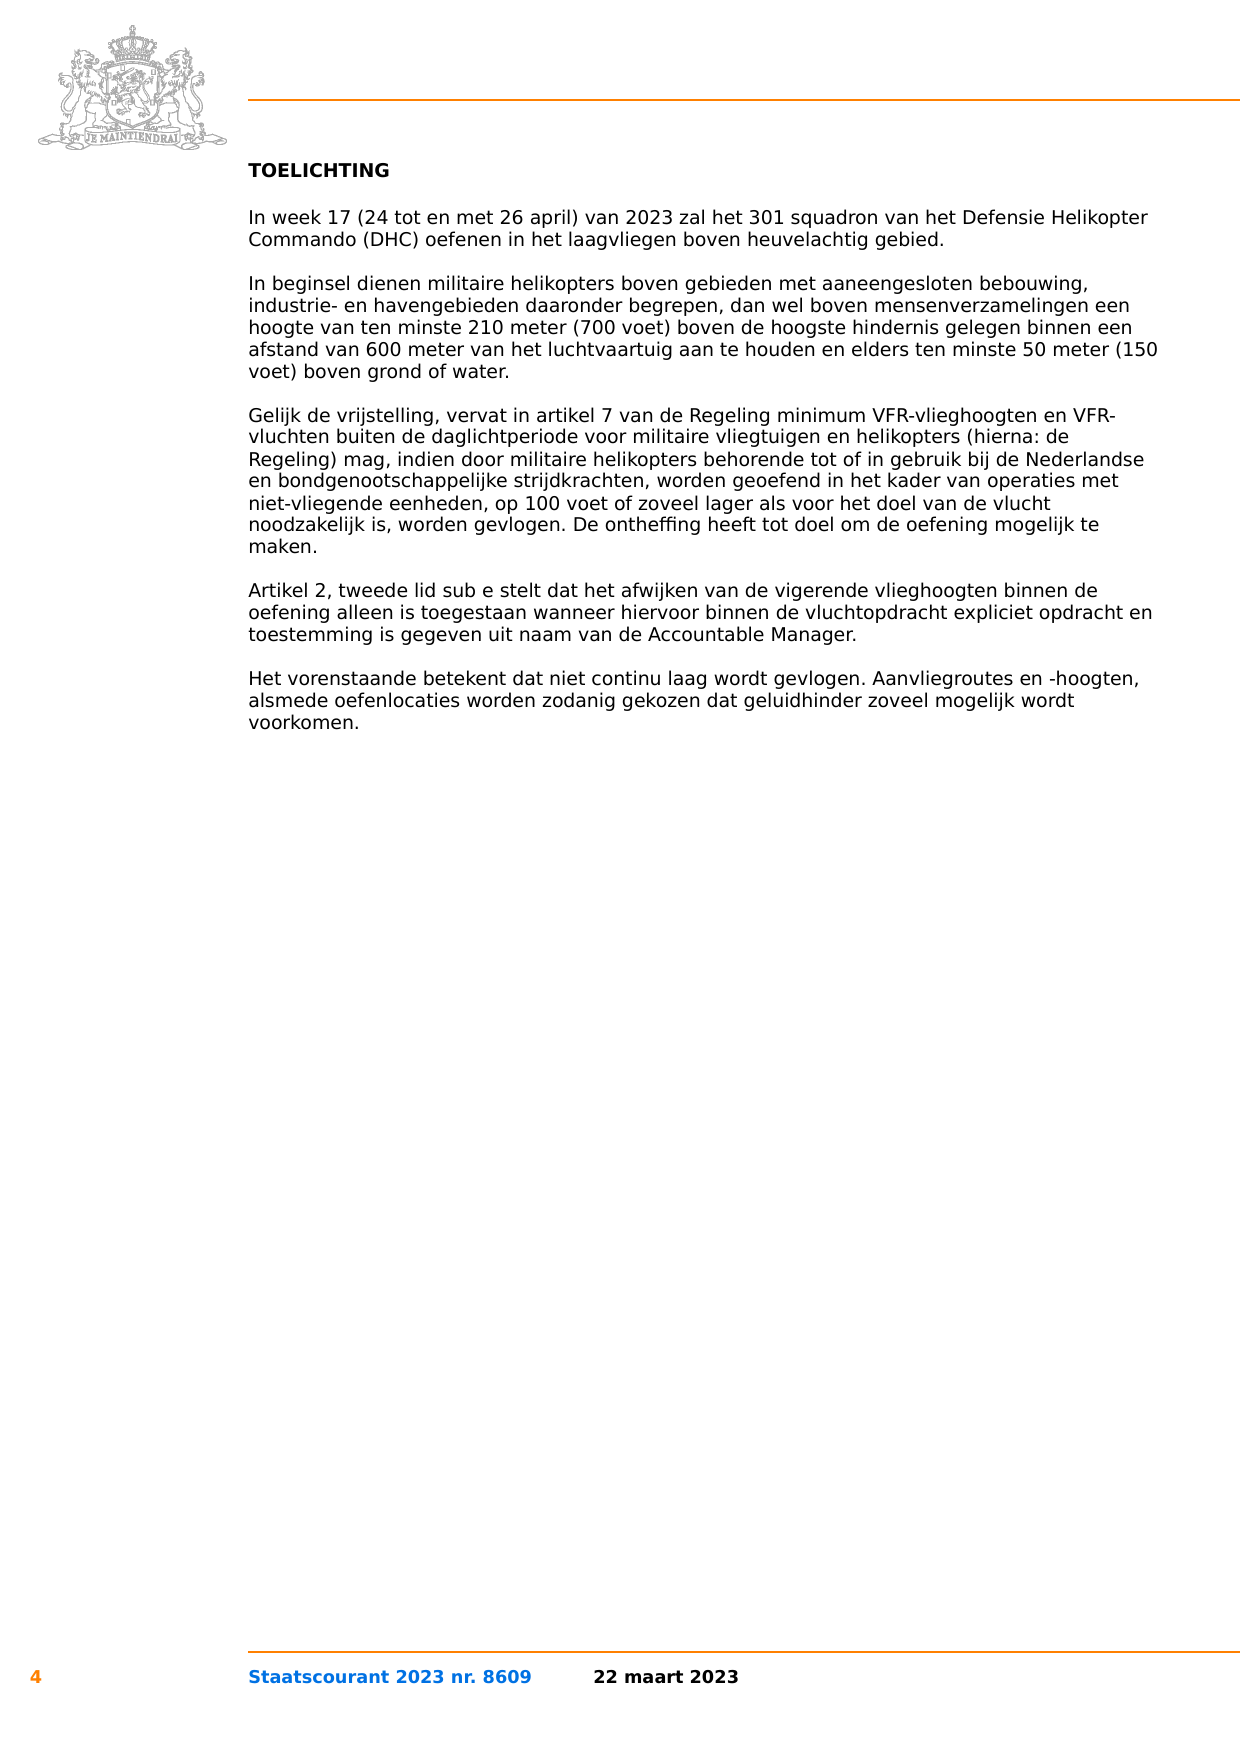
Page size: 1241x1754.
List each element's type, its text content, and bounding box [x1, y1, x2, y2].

text In week 17 (24 tot en met 26 april) van 2023 zal het 301 squadron van het Defensie Helikopter Commando (DHC) oefenen in het laagvliegen boven heuvelachtig gebied. [248, 207, 1163, 251]
text In beginsel dienen militaire helikopters boven gebieden met aaneengesloten bebouwing, industrie- en havengebieden daaronder begrepen, dan wel boven mensenverzamelingen een hoogte van ten minste 210 meter (700 voet) boven de hoogste hindernis gelegen binnen een afstand van 600 meter van het luchtvaartuig aan te houden en elders ten minste 50 meter (150 voet) boven grond of water. [248, 273, 1163, 383]
text Artikel 2, tweede lid sub e stelt dat het afwijken van de vigerende vlieghoogten binnen de oefening alleen is toegestaan wanneer hiervoor binnen de vluchtopdracht expliciet opdracht en toestemming is gegeven uit naam van de Accountable Manager. [248, 580, 1163, 646]
picture [38, 25, 227, 150]
subtitle TOELICHTING [248, 160, 1163, 182]
text Gelijk de vrijstelling, vervat in artikel 7 van de Regeling minimum VFR-vlieghoogten en VFR-vluchten buiten de daglichtperiode voor militaire vliegtuigen en helikopters (hierna: de Regeling) mag, indien door militaire helikopters behorende tot of in gebruik bij de Nederlandse en bondgenootschappelijke strijdkrachten, worden geoefend in het kader van operaties met niet-vliegende eenheden, op 100 voet of zoveel lager als voor het doel van de vlucht noodzakelijk is, worden gevlogen. De ontheffing heeft tot doel om de oefening mogelijk te maken. [248, 404, 1163, 558]
text Het vorenstaande betekent dat niet continu laag wordt gevlogen. Aanvliegroutes en -hoogten, alsmede oefenlocaties worden zodanig gekozen dat geluidhinder zoveel mogelijk wordt voorkomen. [248, 668, 1163, 734]
